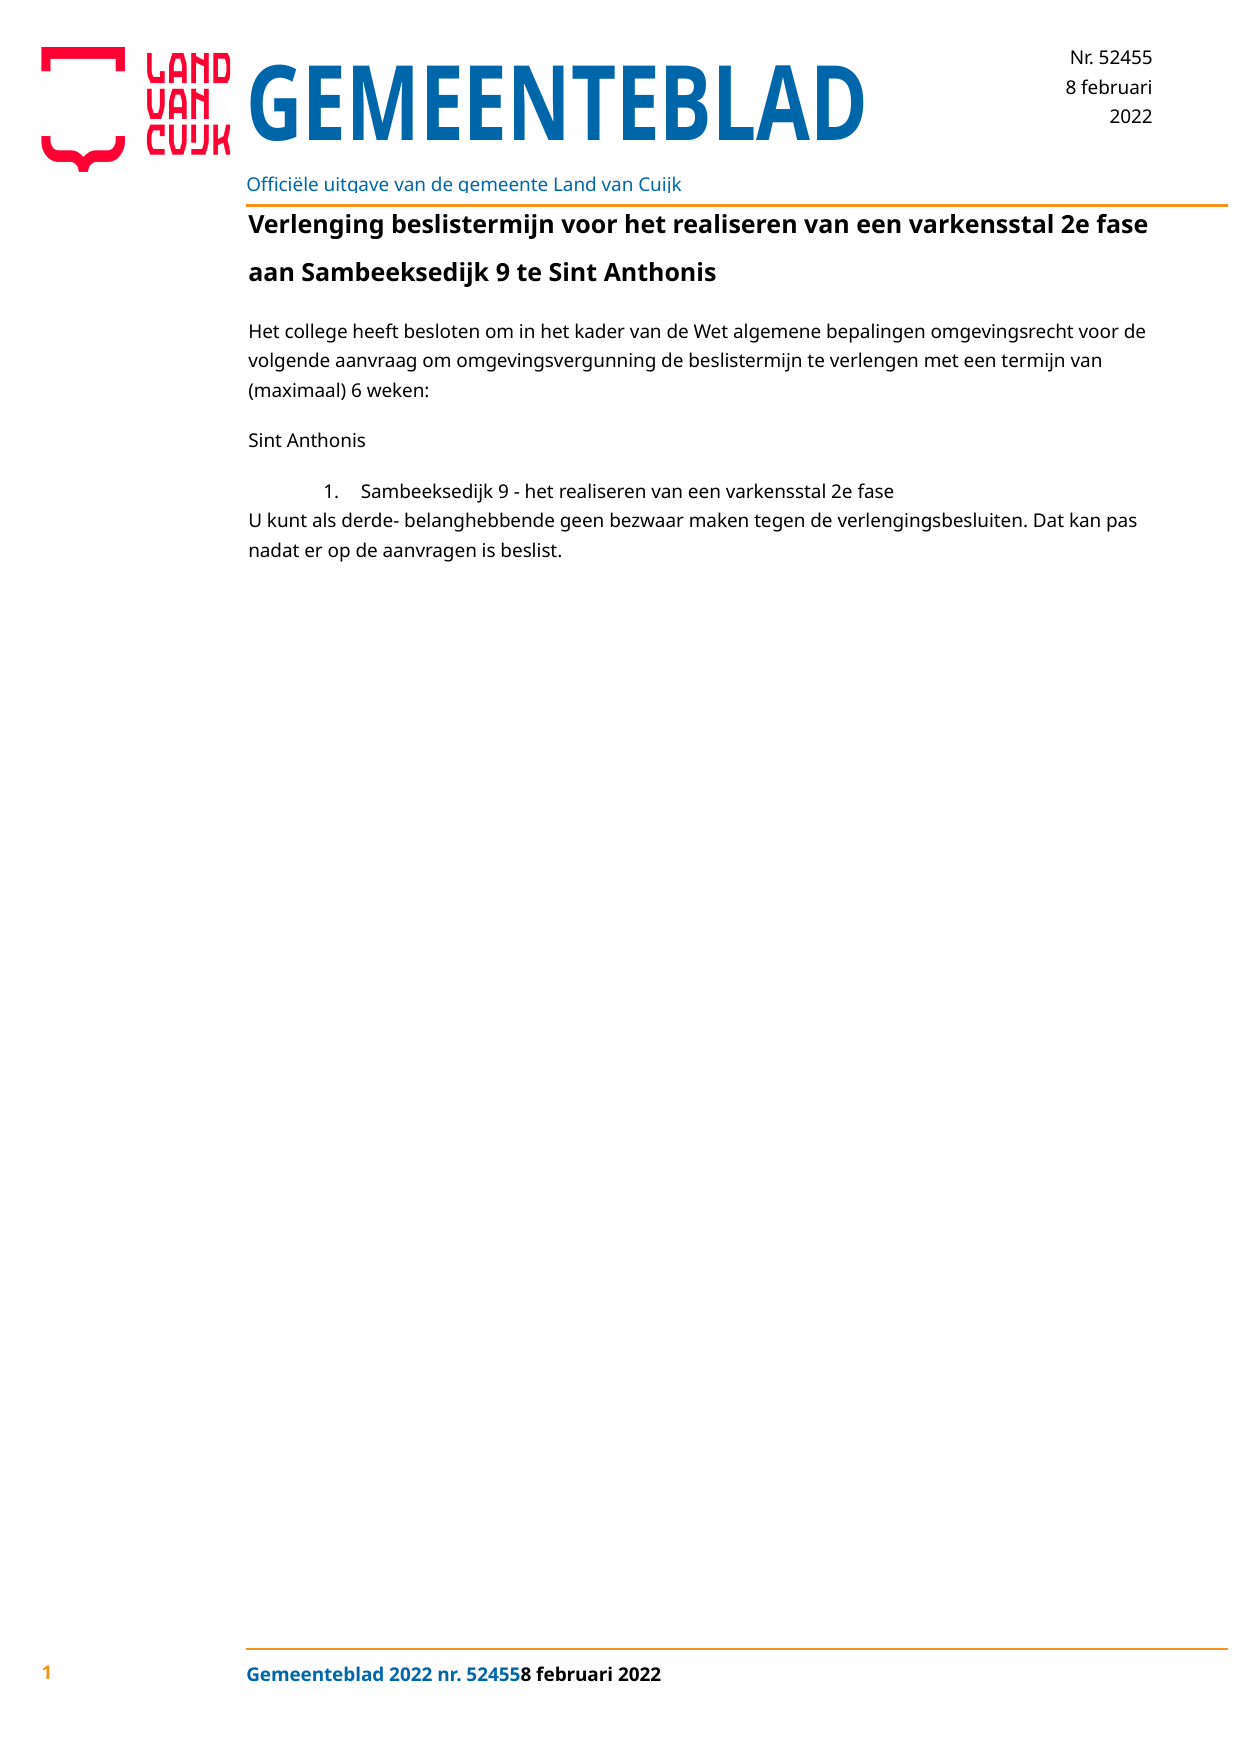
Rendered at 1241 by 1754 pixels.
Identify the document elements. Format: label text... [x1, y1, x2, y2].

text U kunt als derde- belanghebbende geen bezwaar maken tegen de verlengingsbesluiten. Dat kan pas nadat er op de aanvragen is beslist. [248, 507, 1152, 563]
text Het college heeft besloten om in het kader van de Wet algemene bepalingen omgevingsrecht voor de volgende aanvraag om omgevingsvergunning de beslistermijn te verlengen met een termijn van (maximaal) 6 weken: [248, 318, 1152, 403]
text Sint Anthonis [248, 427, 1152, 453]
picture [41, 47, 231, 172]
list Sambeeksedijk 9 - het realiseren van een varkensstal 2e fase [323, 478, 1152, 504]
text Verlenging beslistermijn voor het realiseren van een varkensstal 2e fase aan Sambeeksedijk 9 te Sint Anthonis [248, 207, 1152, 288]
